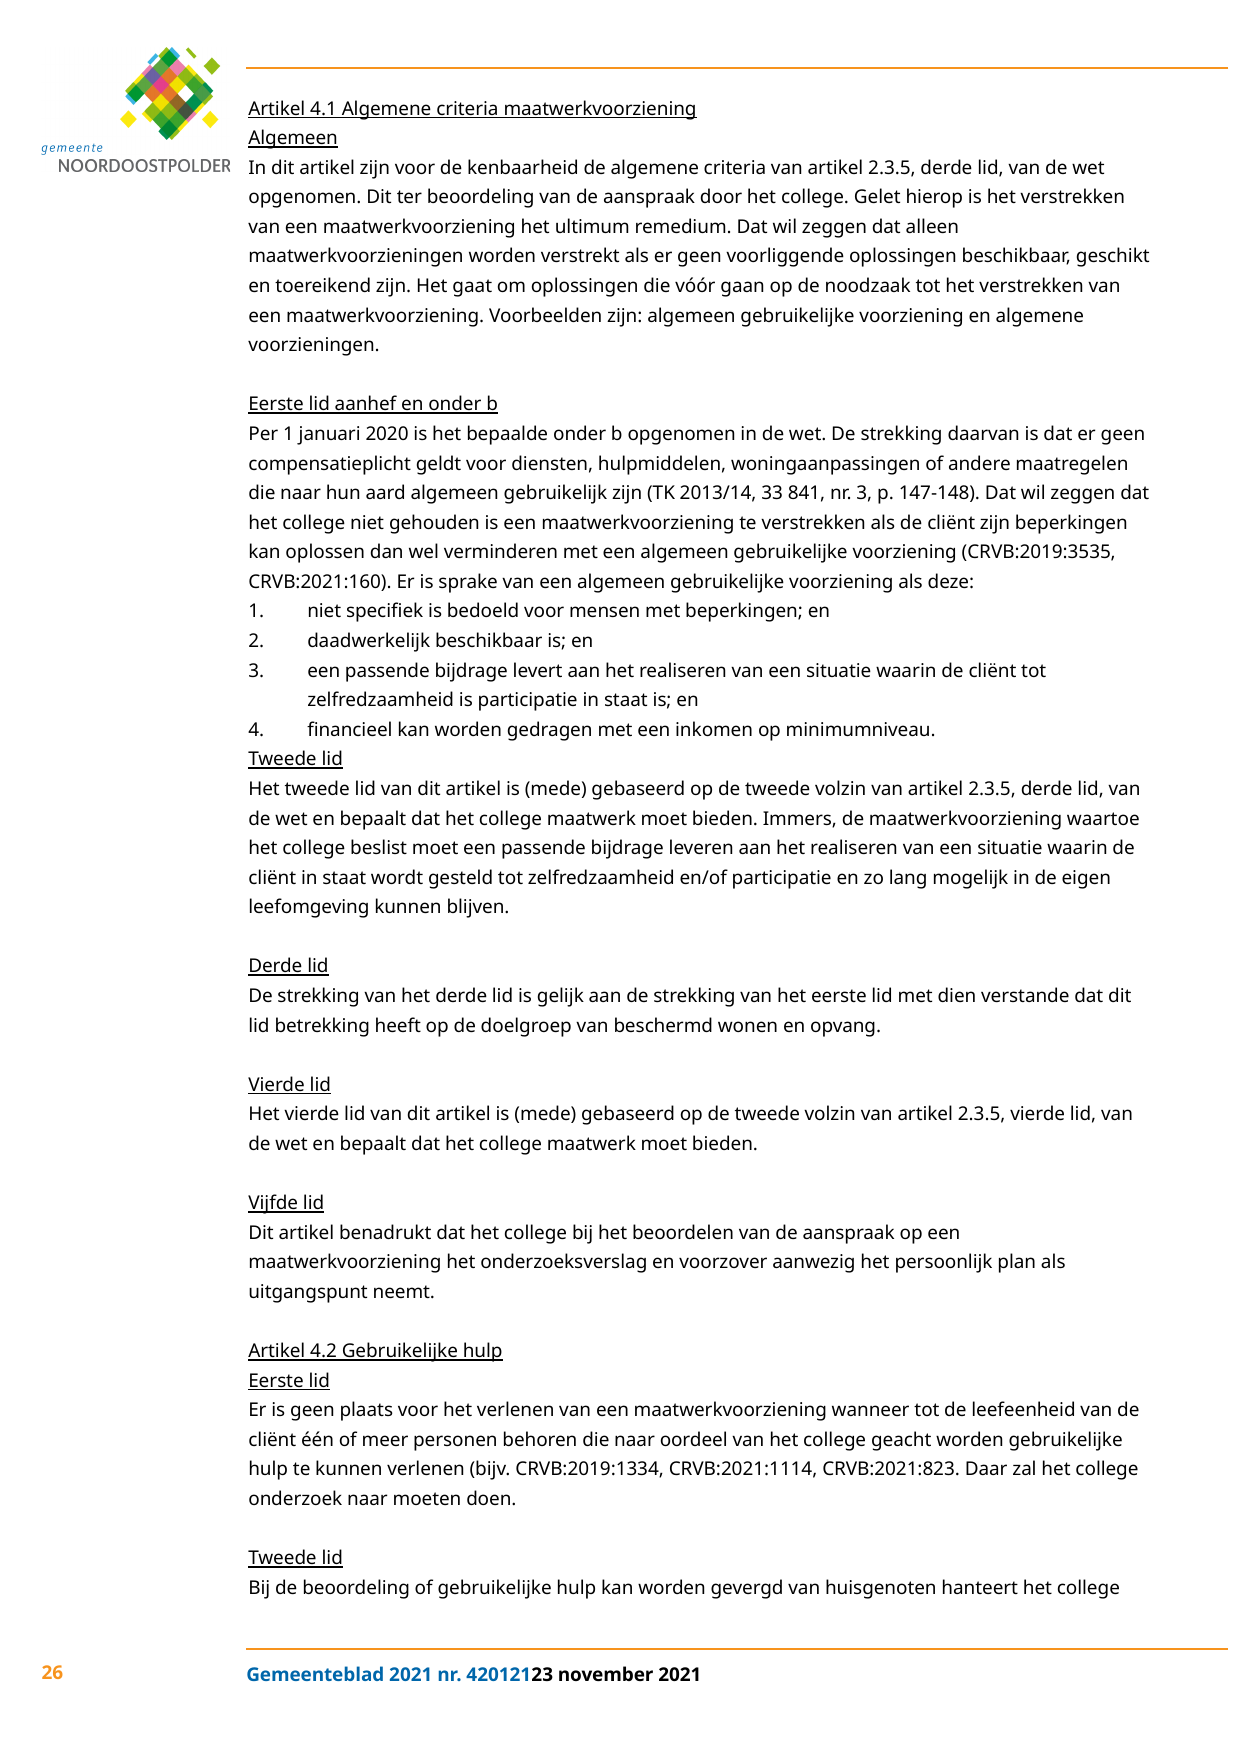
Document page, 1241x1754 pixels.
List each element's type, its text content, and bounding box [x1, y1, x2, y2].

text Vierde lid [248, 1071, 1152, 1097]
text Vijfde lid [248, 1189, 1152, 1215]
picture [41, 47, 231, 172]
list niet specifiek is bedoeld voor mensen met beperkingen; en [248, 598, 1152, 623]
text In dit artikel zijn voor de kenbaarheid de algemene criteria van artikel 2.3.5, derde lid, van de wet opgenomen. Dit ter beoordeling van de aanspraak door het college. Gelet hierop is het verstrekken van een maatwerkvoorziening het ultimum remedium. Dat wil zeggen dat alleen maatwerkvoorzieningen worden verstrekt als er geen voorliggende oplossingen beschikbaar, geschikt en toereikend zijn. Het gaat om oplossingen die vóór gaan op de noodzaak tot het verstrekken van een maatwerkvoorziening. Voorbeelden zijn: algemeen gebruikelijke voorziening en algemene voorzieningen. [248, 154, 1152, 357]
text Het tweede lid van dit artikel is (mede) gebaseerd op de tweede volzin van artikel 2.3.5, derde lid, van de wet en bepaalt dat het college maatwerk moet bieden. Immers, de maatwerkvoorziening waartoe het college beslist moet een passende bijdrage leveren aan het realiseren van een situatie waarin de cliënt in staat wordt gesteld tot zelfredzaamheid en/of participatie en zo lang mogelijk in de eigen leefomgeving kunnen blijven. [248, 775, 1152, 919]
list een passende bijdrage levert aan het realiseren van een situatie waarin de cliënt tot zelfredzaamheid is participatie in staat is; en [248, 657, 1152, 712]
text Het vierde lid van dit artikel is (mede) gebaseerd op de tweede volzin van artikel 2.3.5, vierde lid, van de wet en bepaalt dat het college maatwerk moet bieden. [248, 1101, 1152, 1156]
text Tweede lid [248, 746, 1152, 771]
text De strekking van het derde lid is gelijk aan de strekking van het eerste lid met dien verstande dat dit lid betrekking heeft op de doelgroep van beschermd wonen en opvang. [248, 982, 1152, 1038]
list financieel kan worden gedragen met een inkomen op minimumniveau. [248, 716, 1152, 742]
text Artikel 4.1 Algemene criteria maatwerkvoorziening [248, 95, 1152, 121]
text Tweede lid [248, 1544, 1152, 1570]
text Dit artikel benadrukt dat het college bij het beoordelen van de aanspraak op een maatwerkvoorziening het onderzoeksverslag en voorzover aanwezig het persoonlijk plan als uitgangspunt neemt. [248, 1219, 1152, 1304]
text Per 1 januari 2020 is het bepaalde onder b opgenomen in de wet. De strekking daarvan is dat er geen compensatieplicht geldt voor diensten, hulpmiddelen, woningaanpassingen of andere maatregelen die naar hun aard algemeen gebruikelijk zijn (TK 2013/14, 33 841, nr. 3, p. 147-148). Dat wil zeggen dat het college niet gehouden is een maatwerkvoorziening te verstrekken als de cliënt zijn beperkingen kan oplossen dan wel verminderen met een algemeen gebruikelijke voorziening (CRVB:2019:3535, CRVB:2021:160). Er is sprake van een algemeen gebruikelijke voorziening als deze: [248, 420, 1152, 594]
text Artikel 4.2 Gebruikelijke hulp [248, 1337, 1152, 1363]
text Eerste lid [248, 1367, 1152, 1393]
text Er is geen plaats voor het verlenen van een maatwerkvoorziening wanneer tot de leefeenheid van de cliënt één of meer personen behoren die naar oordeel van het college geacht worden gebruikelijke hulp te kunnen verlenen (bijv. CRVB:2019:1334, CRVB:2021:1114, CRVB:2021:823. Daar zal het college onderzoek naar moeten doen. [248, 1396, 1152, 1511]
list daadwerkelijk beschikbaar is; en [248, 627, 1152, 653]
text Algemeen [248, 124, 1152, 150]
text Eerste lid aanhef en onder b [248, 391, 1152, 416]
text Derde lid [248, 953, 1152, 978]
text Bij de beoordeling of gebruikelijke hulp kan worden gevergd van huisgenoten hanteert het college [248, 1574, 1152, 1600]
